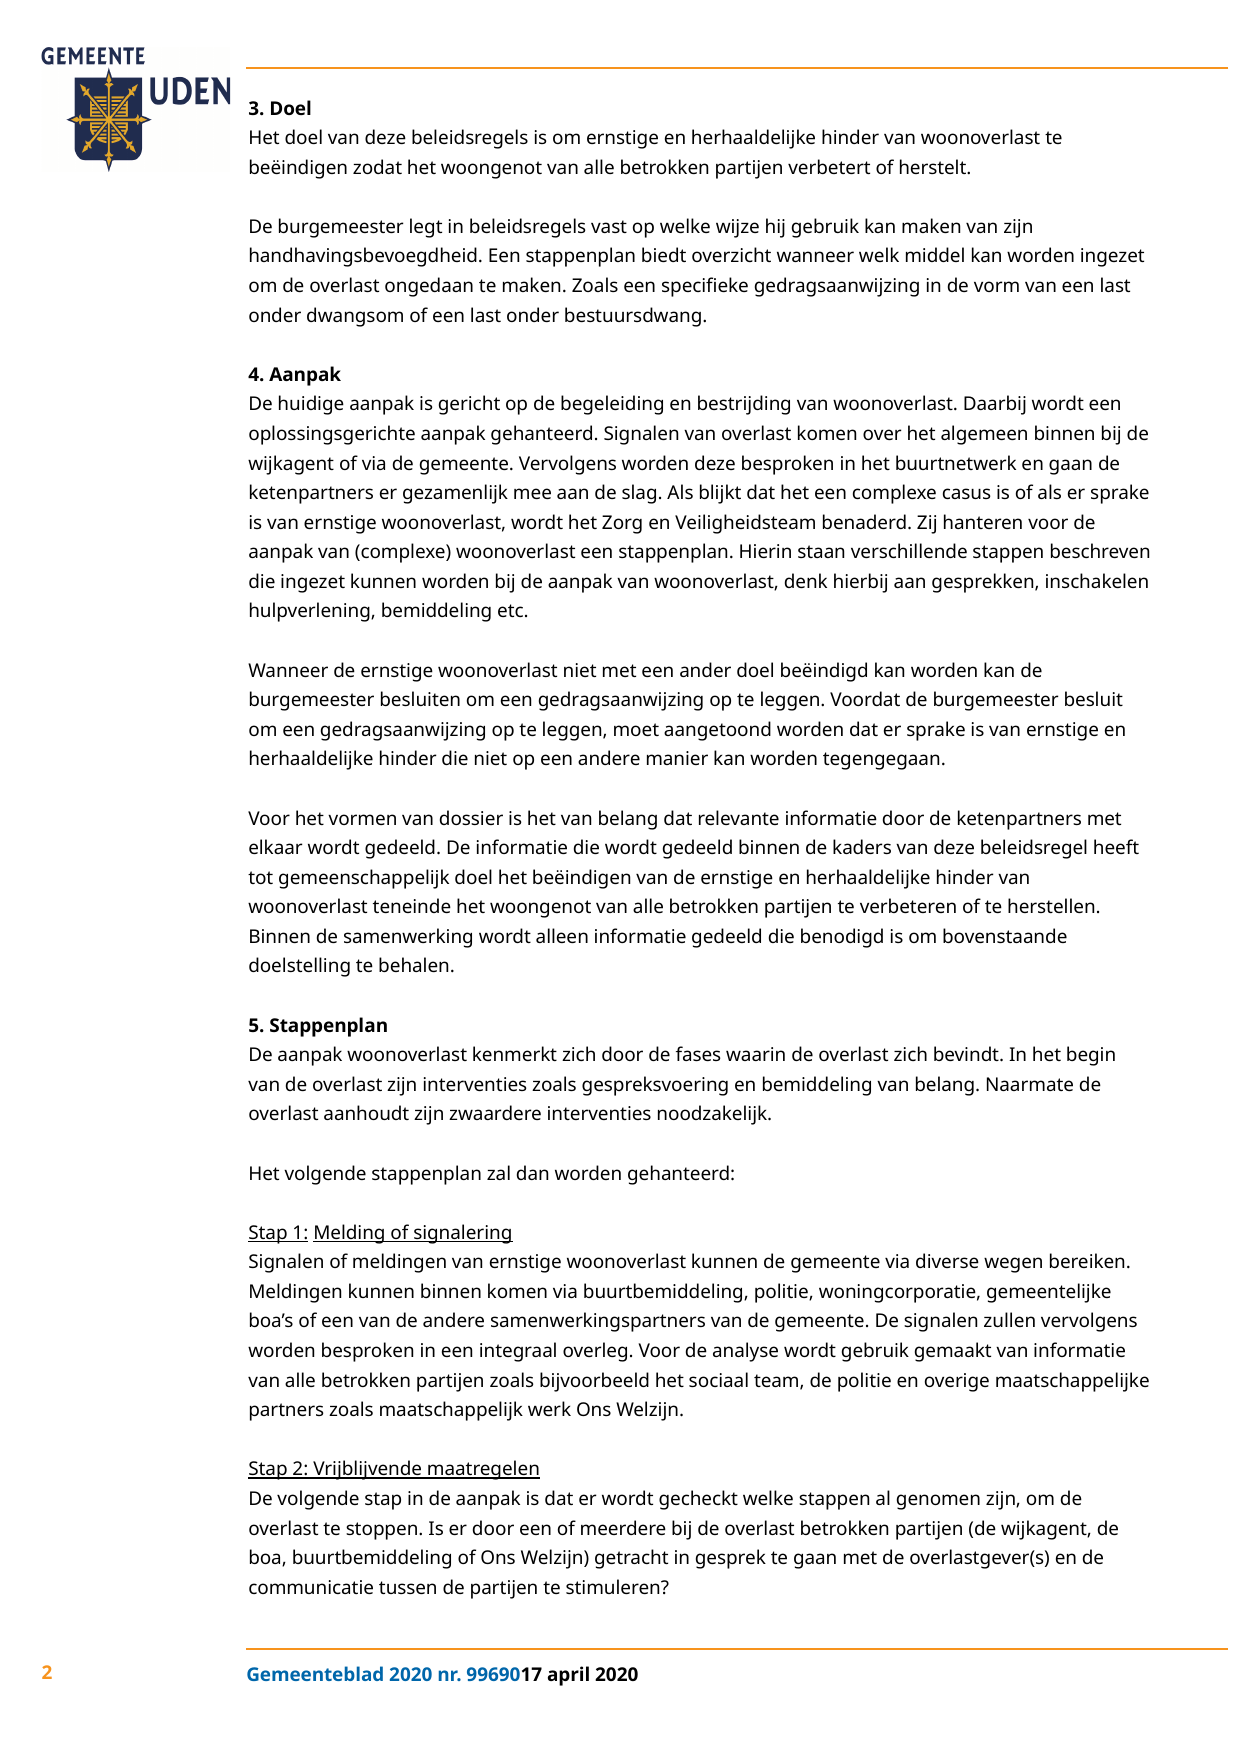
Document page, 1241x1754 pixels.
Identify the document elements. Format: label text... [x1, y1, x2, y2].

text Het volgende stappenplan zal dan worden gehanteerd: [248, 1160, 1152, 1186]
text De huidige aanpak is gericht op de begeleiding en bestrijding van woonoverlast. Daarbij wordt een oplossingsgerichte aanpak gehanteerd. Signalen van overlast komen over het algemeen binnen bij de wijkagent of via de gemeente. Vervolgens worden deze besproken in het buurtnetwerk en gaan de ketenpartners er gezamenlijk mee aan de slag. Als blijkt dat het een complexe casus is of als er sprake is van ernstige woonoverlast, wordt het Zorg en Veiligheidsteam benaderd. Zij hanteren voor de aanpak van (complexe) woonoverlast een stappenplan. Hierin staan verschillende stappen beschreven die ingezet kunnen worden bij de aanpak van woonoverlast, denk hierbij aan gesprekken, inschakelen hulpverlening, bemiddeling etc. [248, 391, 1152, 623]
text De aanpak woonoverlast kenmerkt zich door de fases waarin de overlast zich bevindt. In het begin van de overlast zijn interventies zoals gespreksvoering en bemiddeling van belang. Naarmate de overlast aanhoudt zijn zwaardere interventies noodzakelijk. [248, 1041, 1152, 1126]
picture [41, 47, 231, 172]
text De volgende stap in de aanpak is dat er wordt gecheckt welke stappen al genomen zijn, om de overlast te stoppen. Is er door een of meerdere bij de overlast betrokken partijen (de wijkagent, de boa, buurtbemiddeling of Ons Welzijn) getracht in gesprek te gaan met de overlastgever(s) en de communicatie tussen de partijen te stimuleren? [248, 1485, 1152, 1600]
text 3. Doel [248, 95, 1152, 121]
text 4. Aanpak [248, 361, 1152, 387]
text Het doel van deze beleidsregels is om ernstige en herhaaldelijke hinder van woonoverlast te beëindigen zodat het woongenot van alle betrokken partijen verbetert of herstelt. [248, 124, 1152, 180]
text Signalen of meldingen van ernstige woonoverlast kunnen de gemeente via diverse wegen bereiken. Meldingen kunnen binnen komen via buurtbemiddeling, politie, woningcorporatie, gemeentelijke boa’s of een van de andere samenwerkingspartners van de gemeente. De signalen zullen vervolgens worden besproken in een integraal overleg. Voor de analyse wordt gebruik gemaakt van informatie van alle betrokken partijen zoals bijvoorbeeld het sociaal team, de politie en overige maatschappelijke partners zoals maatschappelijk werk Ons Welzijn. [248, 1248, 1152, 1422]
text Voor het vormen van dossier is het van belang dat relevante informatie door de ketenpartners met elkaar wordt gedeeld. De informatie die wordt gedeeld binnen de kaders van deze beleidsregel heeft tot gemeenschappelijk doel het beëindigen van de ernstige en herhaaldelijke hinder van woonoverlast teneinde het woongenot van alle betrokken partijen te verbeteren of te herstellen. Binnen de samenwerking wordt alleen informatie gedeeld die benodigd is om bovenstaande doelstelling te behalen. [248, 805, 1152, 978]
text Stap 2: Vrijblijvende maatregelen [248, 1456, 1152, 1481]
text De burgemeester legt in beleidsregels vast op welke wijze hij gebruik kan maken van zijn handhavingsbevoegdheid. Een stappenplan biedt overzicht wanneer welk middel kan worden ingezet om de overlast ongedaan te maken. Zoals een specifieke gedragsaanwijzing in de vorm van een last onder dwangsom of een last onder bestuursdwang. [248, 213, 1152, 328]
text Stap 1: Melding of signalering [248, 1219, 1152, 1245]
text 5. Stappenplan [248, 1012, 1152, 1038]
text Wanneer de ernstige woonoverlast niet met een ander doel beëindigd kan worden kan de burgemeester besluiten om een gedragsaanwijzing op te leggen. Voordat de burgemeester besluit om een gedragsaanwijzing op te leggen, moet aangetoond worden dat er sprake is van ernstige en herhaaldelijke hinder die niet op een andere manier kan worden tegengegaan. [248, 657, 1152, 771]
